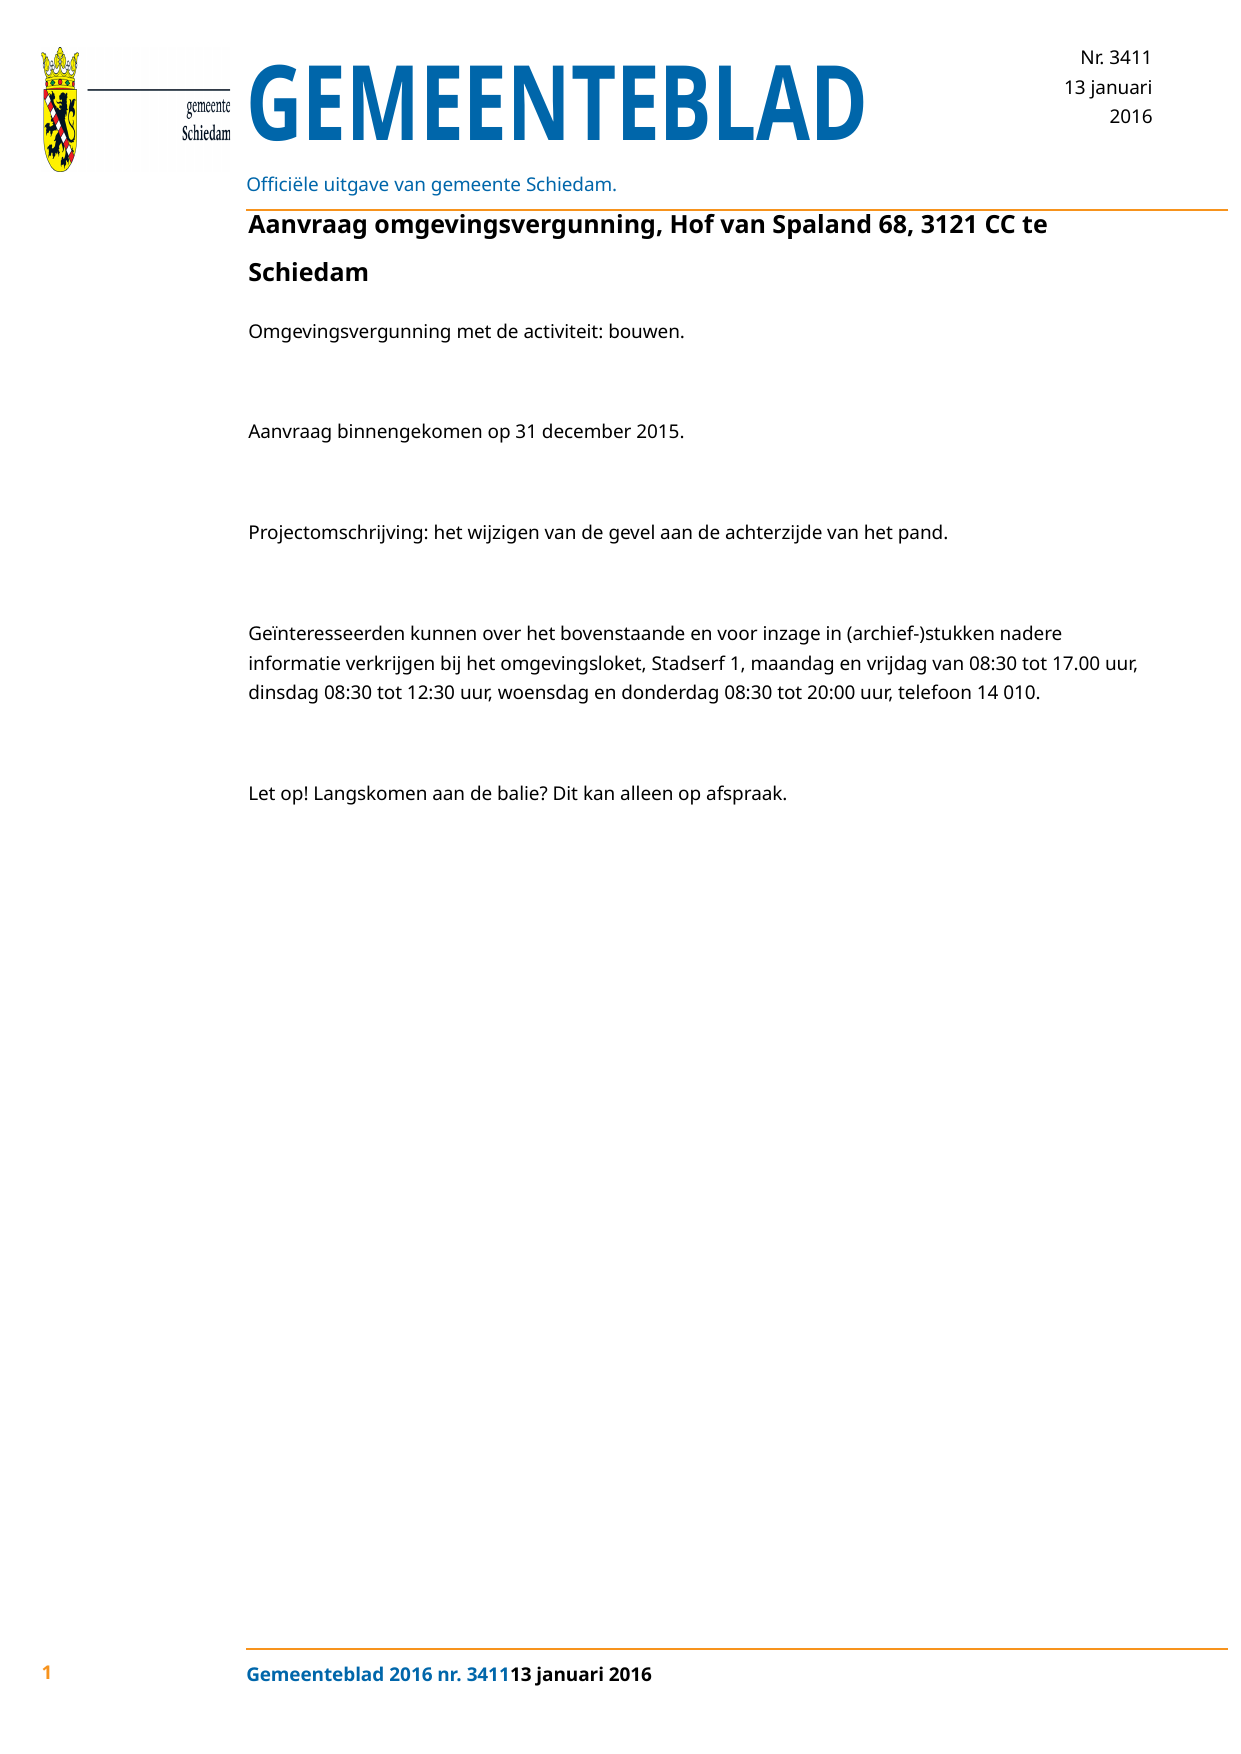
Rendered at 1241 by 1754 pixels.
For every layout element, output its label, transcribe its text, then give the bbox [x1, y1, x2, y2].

text Aanvraag omgevingsvergunning, Hof van Spaland 68, 3121 CC te Schiedam [248, 211, 1152, 288]
text Geïnteresseerden kunnen over het bovenstaande en voor inzage in (archief-)stukken nadere informatie verkrijgen bij het omgevingsloket, Stadserf 1, maandag en vrijdag van 08:30 tot 17.00 uur, dinsdag 08:30 tot 12:30 uur, woensdag en donderdag 08:30 tot 20:00 uur, telefoon 14 010. [248, 620, 1152, 705]
text Let op! Langskomen aan de balie? Dit kan alleen op afspraak. [248, 780, 1152, 806]
picture [41, 47, 231, 172]
text Omgevingsvergunning met de activiteit: bouwen. [248, 318, 1152, 344]
text Projectomschrijving: het wijzigen van de gevel aan de achterzijde van het pand. [248, 519, 1152, 545]
text Aanvraag binnengekomen op 31 december 2015. [248, 419, 1152, 444]
